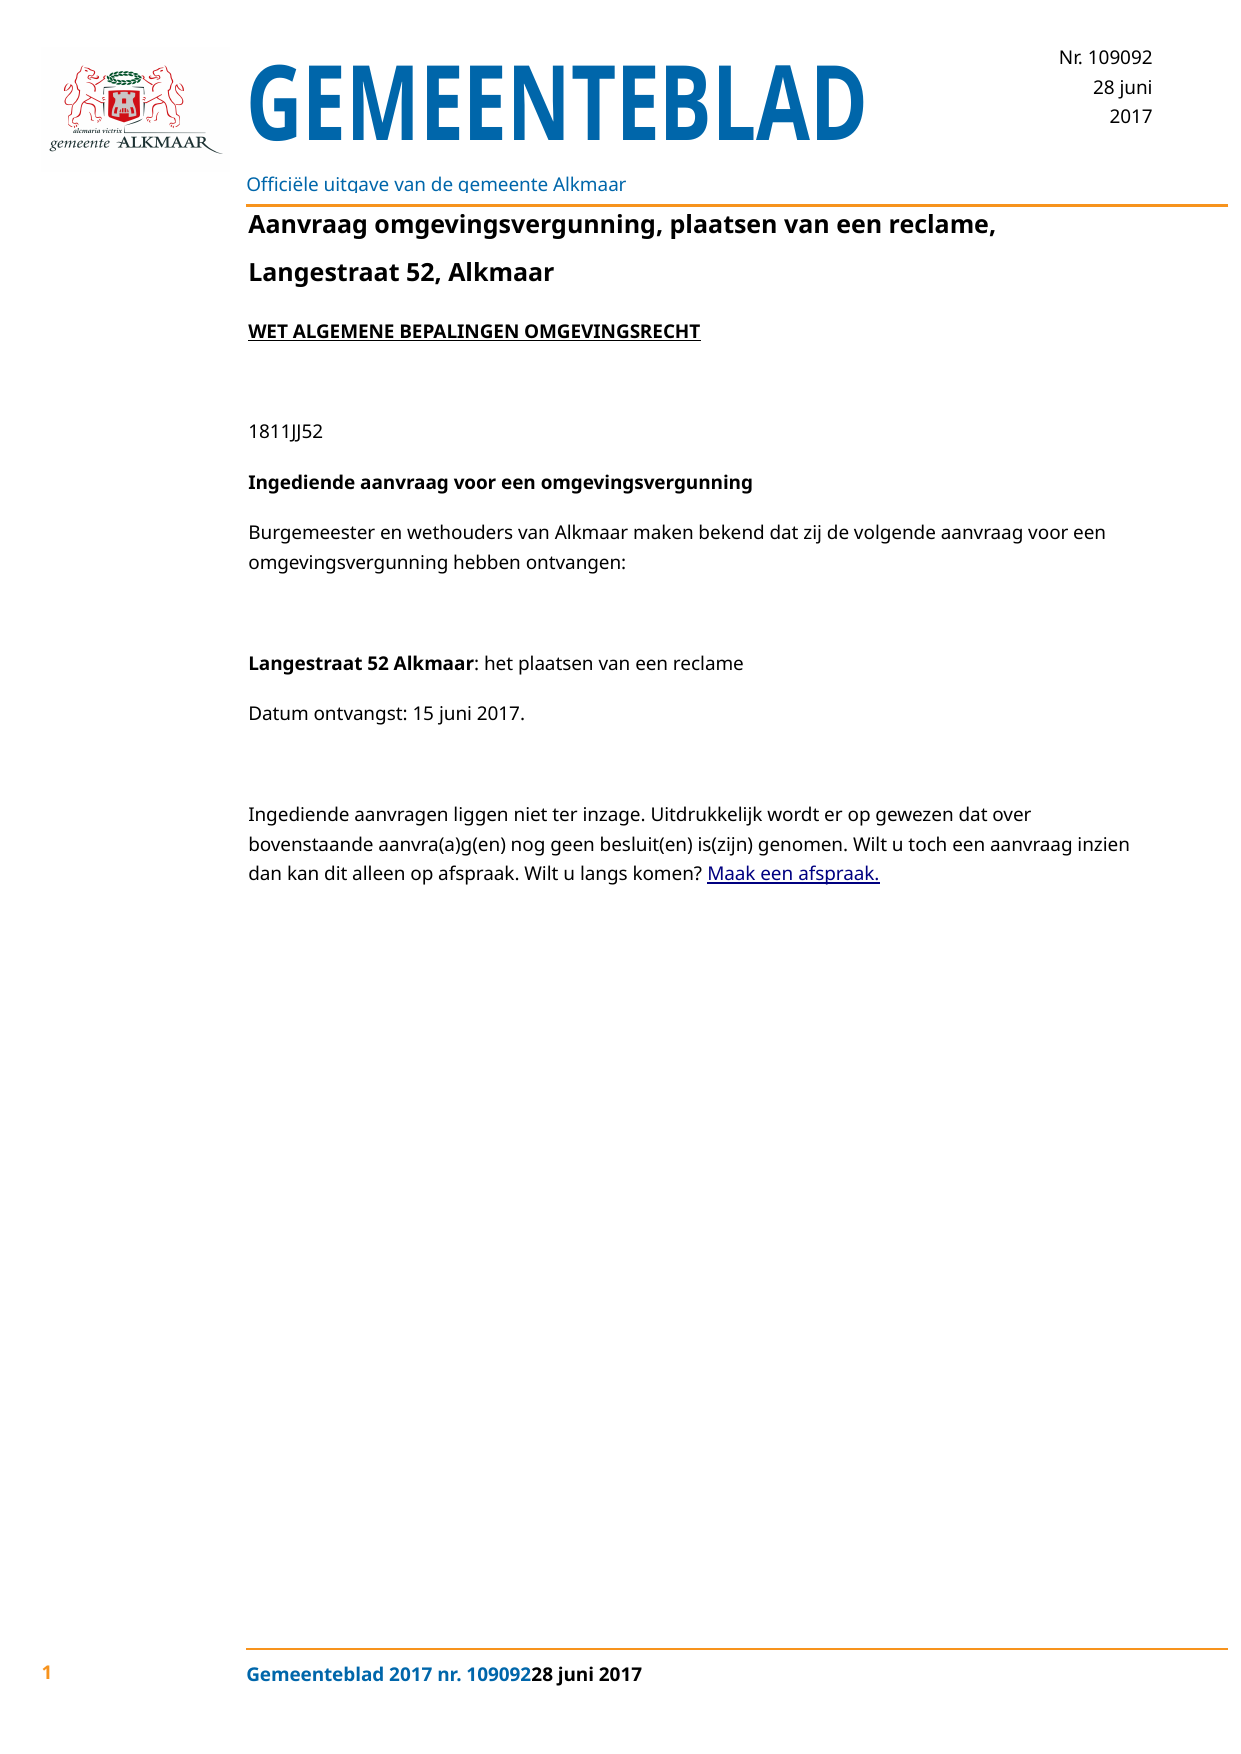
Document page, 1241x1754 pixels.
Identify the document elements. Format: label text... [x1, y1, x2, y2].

text Langestraat 52 Alkmaar: het plaatsen van een reclame [248, 650, 1152, 676]
text 1811JJ52 [248, 419, 1152, 444]
text Burgemeester en wethouders van Alkmaar maken bekend dat zij de volgende aanvraag voor een omgevingsvergunning hebben ontvangen: [248, 519, 1152, 575]
text Ingediende aanvraag voor een omgevingsvergunning [248, 469, 1152, 495]
text WET ALGEMENE BEPALINGEN OMGEVINGSRECHT [248, 318, 1152, 344]
text Aanvraag omgevingsvergunning, plaatsen van een reclame, Langestraat 52, Alkmaar [248, 207, 1152, 288]
text Ingediende aanvragen liggen niet ter inzage. Uitdrukkelijk wordt er op gewezen dat over bovenstaande aanvra(a)g(en) nog geen besluit(en) is(zijn) genomen. Wilt u toch een aanvraag inzien dan kan dit alleen op afspraak. Wilt u langs komen? Maak een afspraak. [248, 801, 1152, 886]
picture [41, 47, 231, 172]
text Datum ontvangst: 15 juni 2017. [248, 700, 1152, 726]
